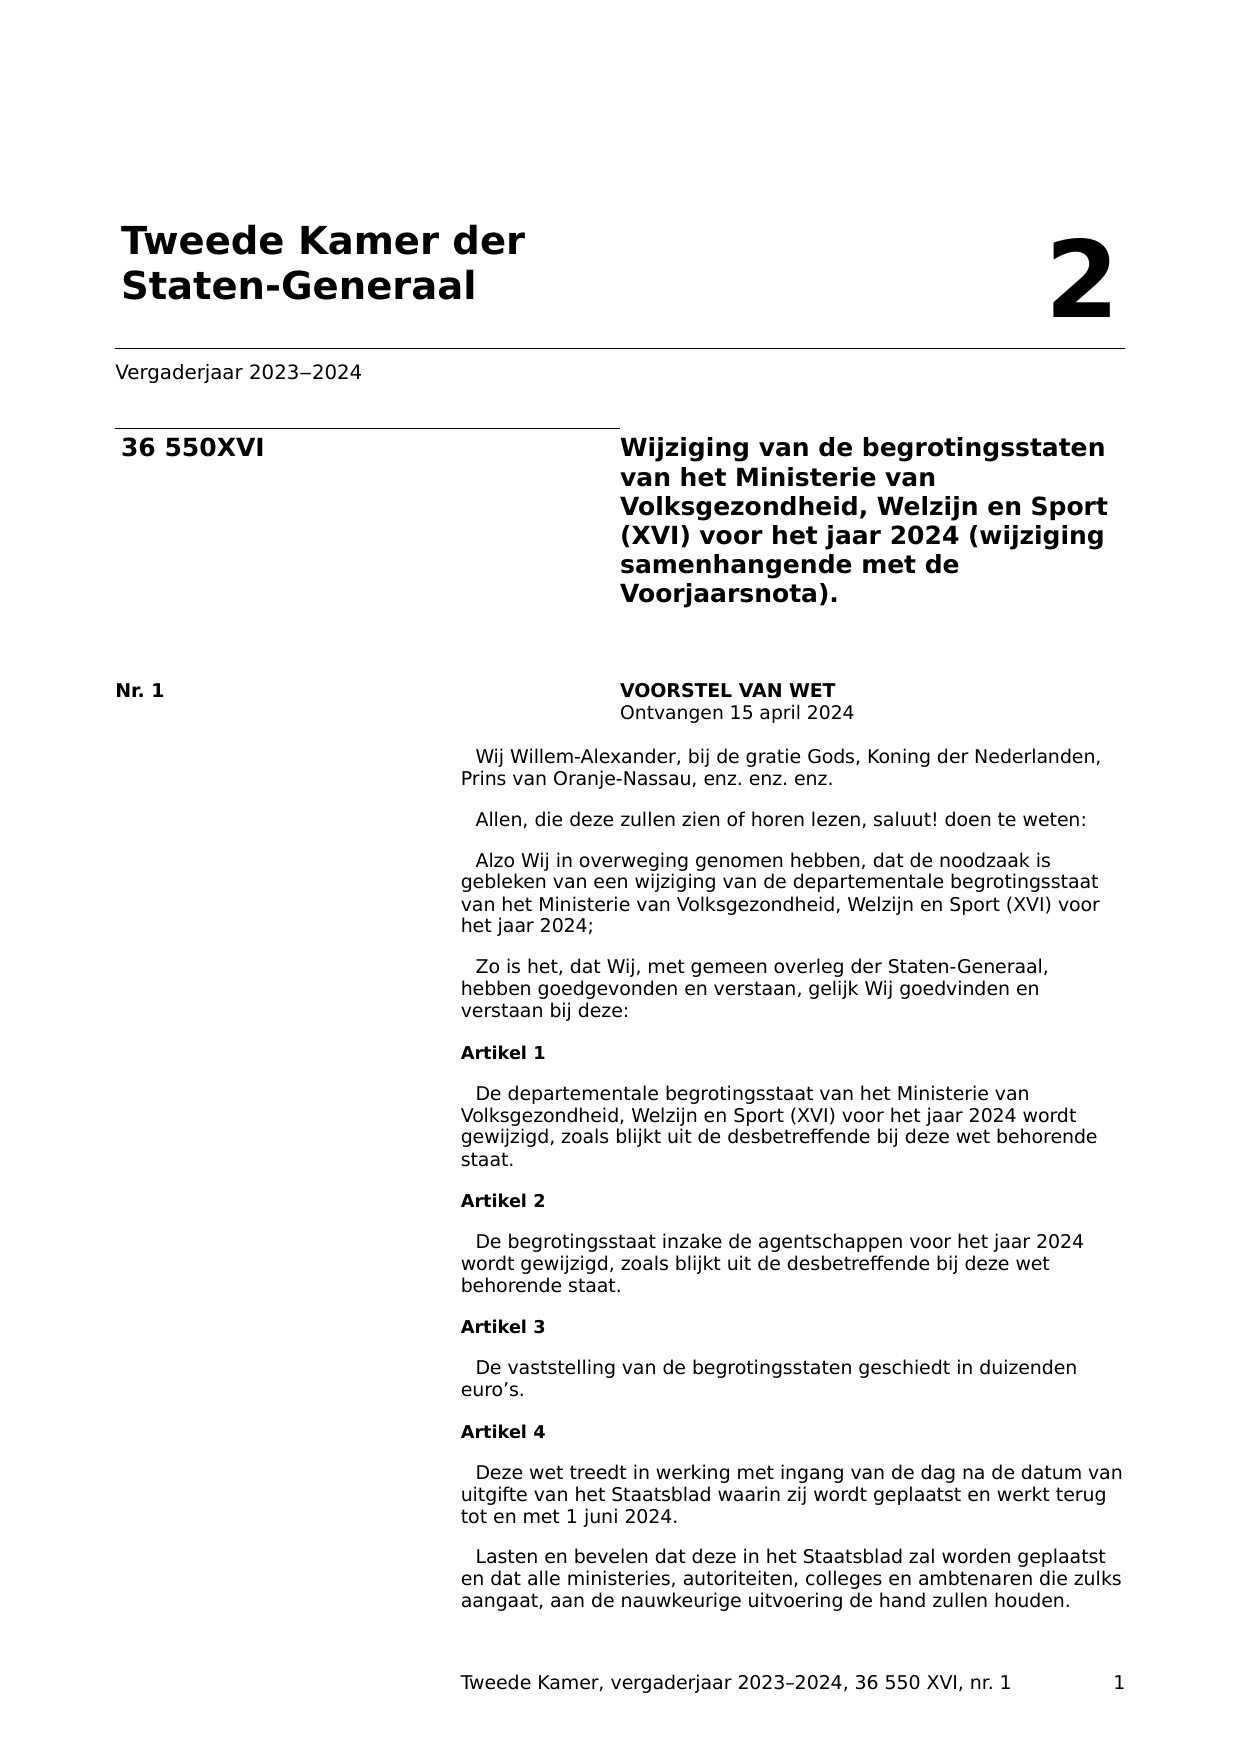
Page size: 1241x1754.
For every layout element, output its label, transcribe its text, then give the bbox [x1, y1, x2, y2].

text Lasten en bevelen dat deze in het Staatsblad zal worden geplaatst en dat alle ministeries, autoriteiten, colleges en ambtenaren die zulks aangaat, aan de nauwkeurige uitvoering de hand zullen houden. [461, 1546, 1125, 1612]
table_header Wijziging van de begrotingsstaten van het Ministerie van Volksgezondheid, Welzijn en Sport (XVI) voor het jaar 2024 (wĳziging samenhangende met de Voorjaarsnota). [620, 428, 1125, 614]
table_header 36 550XVI [115, 429, 620, 614]
table_header Tweede Kamer der Staten-Generaal [115, 213, 620, 348]
text Deze wet treedt in werking met ingang van de dag na de datum van uitgifte van het Staatsblad waarin zij wordt geplaatst en werkt terug tot en met 1 juni 2024. [461, 1462, 1125, 1527]
text Zo is het, dat Wij, met gemeen overleg der Staten-Generaal, hebben goedgevonden en verstaan, gelijk Wij goedvinden en verstaan bij deze: [461, 956, 1125, 1022]
title Artikel 3 [461, 1316, 1125, 1338]
text De departementale begrotingsstaat van het Ministerie van Volksgezondheid, Welzijn en Sport (XVI) voor het jaar 2024 wordt gewijzigd, zoals blijkt uit de desbetreffende bij deze wet behorende staat. [461, 1082, 1125, 1170]
table_cell Vergaderjaar 2023‒2024 [115, 349, 1125, 384]
title Artikel 4 [461, 1420, 1125, 1443]
table_header 2 [620, 213, 1125, 348]
text Wij Willem-Alexander, bij de gratie Gods, Koning der Nederlanden, Prins van Oranje-Nassau, enz. enz. enz. [461, 746, 1125, 790]
title Artikel 1 [461, 1041, 1125, 1064]
table_header VOORSTEL VAN WET Ontvangen 15 april 2024 [620, 680, 1125, 746]
text De begrotingsstaat inzake de agentschappen voor het jaar 2024 wordt gewijzigd, zoals blijkt uit de desbetreffende bij deze wet behorende staat. [461, 1231, 1125, 1297]
title Artikel 2 [461, 1189, 1125, 1212]
table_header Nr. 1 [115, 680, 620, 746]
text Alzo Wij in overweging genomen hebben, dat de noodzaak is gebleken van een wijziging van de departementale begrotingsstaat van het Ministerie van Volksgezondheid, Welzijn en Sport (XVI) voor het jaar 2024; [461, 849, 1125, 937]
text De vaststelling van de begrotingsstaten geschiedt in duizenden euro’s. [461, 1357, 1125, 1401]
text Allen, die deze zullen zien of horen lezen, saluut! doen te weten: [461, 809, 1125, 831]
